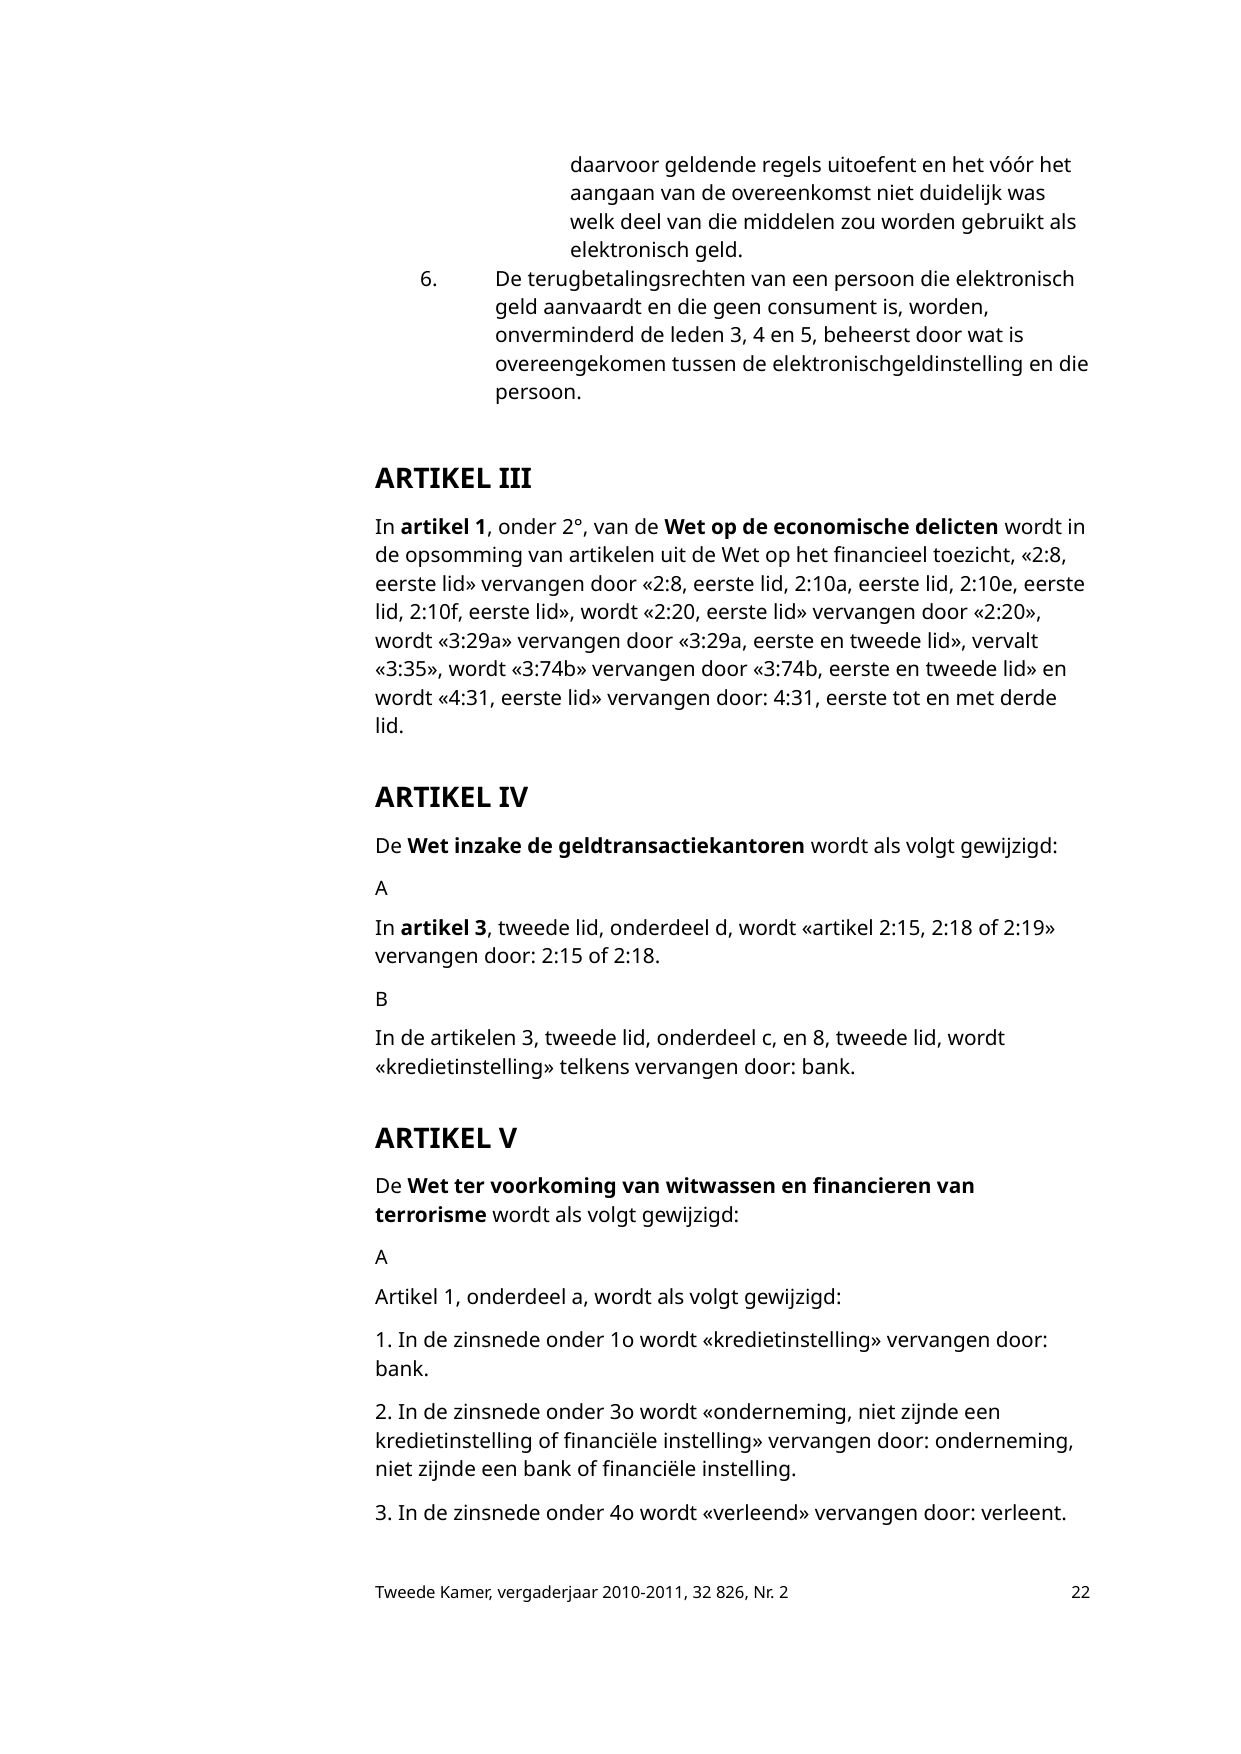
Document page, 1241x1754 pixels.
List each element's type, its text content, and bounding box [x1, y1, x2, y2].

text 2. In de zinsnede onder 3o wordt «onderneming, niet zijnde een kredietinstelling of financiële instelling» vervangen door: onderneming, niet zijnde een bank of financiële instelling. [375, 1397, 1090, 1483]
text De Wet ter voorkoming van witwassen en financieren van terrorisme wordt als volgt gewijzigd: [375, 1172, 1090, 1228]
list daarvoor geldende regels uitoefent en het vóór het aangaan van de overeenkomst niet duidelijk was welk deel van die middelen zou worden gebruikt als elektronisch geld. [495, 150, 1090, 264]
text In artikel 1, onder 2°, van de Wet op de economische delicten wordt in de opsomming van artikelen uit de Wet op het financieel toezicht, «2:8, eerste lid» vervangen door «2:8, eerste lid, 2:10a, eerste lid, 2:10e, eerste lid, 2:10f, eerste lid», wordt «2:20, eerste lid» vervangen door «2:20», wordt «3:29a» vervangen door «3:29a, eerste en tweede lid», vervalt «3:35», wordt «3:74b» vervangen door «3:74b, eerste en tweede lid» en wordt «4:31, eerste lid» vervangen door: 4:31, eerste tot en met derde lid. [375, 512, 1090, 739]
subtitle ARTIKEL V [375, 1118, 1090, 1157]
text 3. In de zinsnede onder 4o wordt «verleend» vervangen door: verleent. [375, 1498, 1090, 1526]
text A [375, 874, 1090, 901]
text Artikel 1, onderdeel a, wordt als volgt gewijzigd: [375, 1282, 1090, 1311]
subtitle ARTIKEL III [375, 458, 1090, 497]
list De terugbetalingsrechten van een persoon die elektronisch geld aanvaardt en die geen consument is, worden, onverminderd de leden 3, 4 en 5, beheerst door wat is overeengekomen tussen de elektronischgeldinstelling en die persoon. [420, 264, 1090, 406]
subtitle ARTIKEL IV [375, 777, 1090, 816]
text A [375, 1243, 1090, 1270]
text B [375, 985, 1090, 1012]
text In artikel 3, tweede lid, onderdeel d, wordt «artikel 2:15, 2:18 of 2:19» vervangen door: 2:15 of 2:18. [375, 913, 1090, 970]
text 1. In de zinsnede onder 1o wordt «kredietinstelling» vervangen door: bank. [375, 1326, 1090, 1382]
text De Wet inzake de geldtransactiekantoren wordt als volgt gewijzigd: [375, 831, 1090, 859]
text In de artikelen 3, tweede lid, onderdeel c, en 8, tweede lid, wordt «kredietinstelling» telkens vervangen door: bank. [375, 1023, 1090, 1080]
